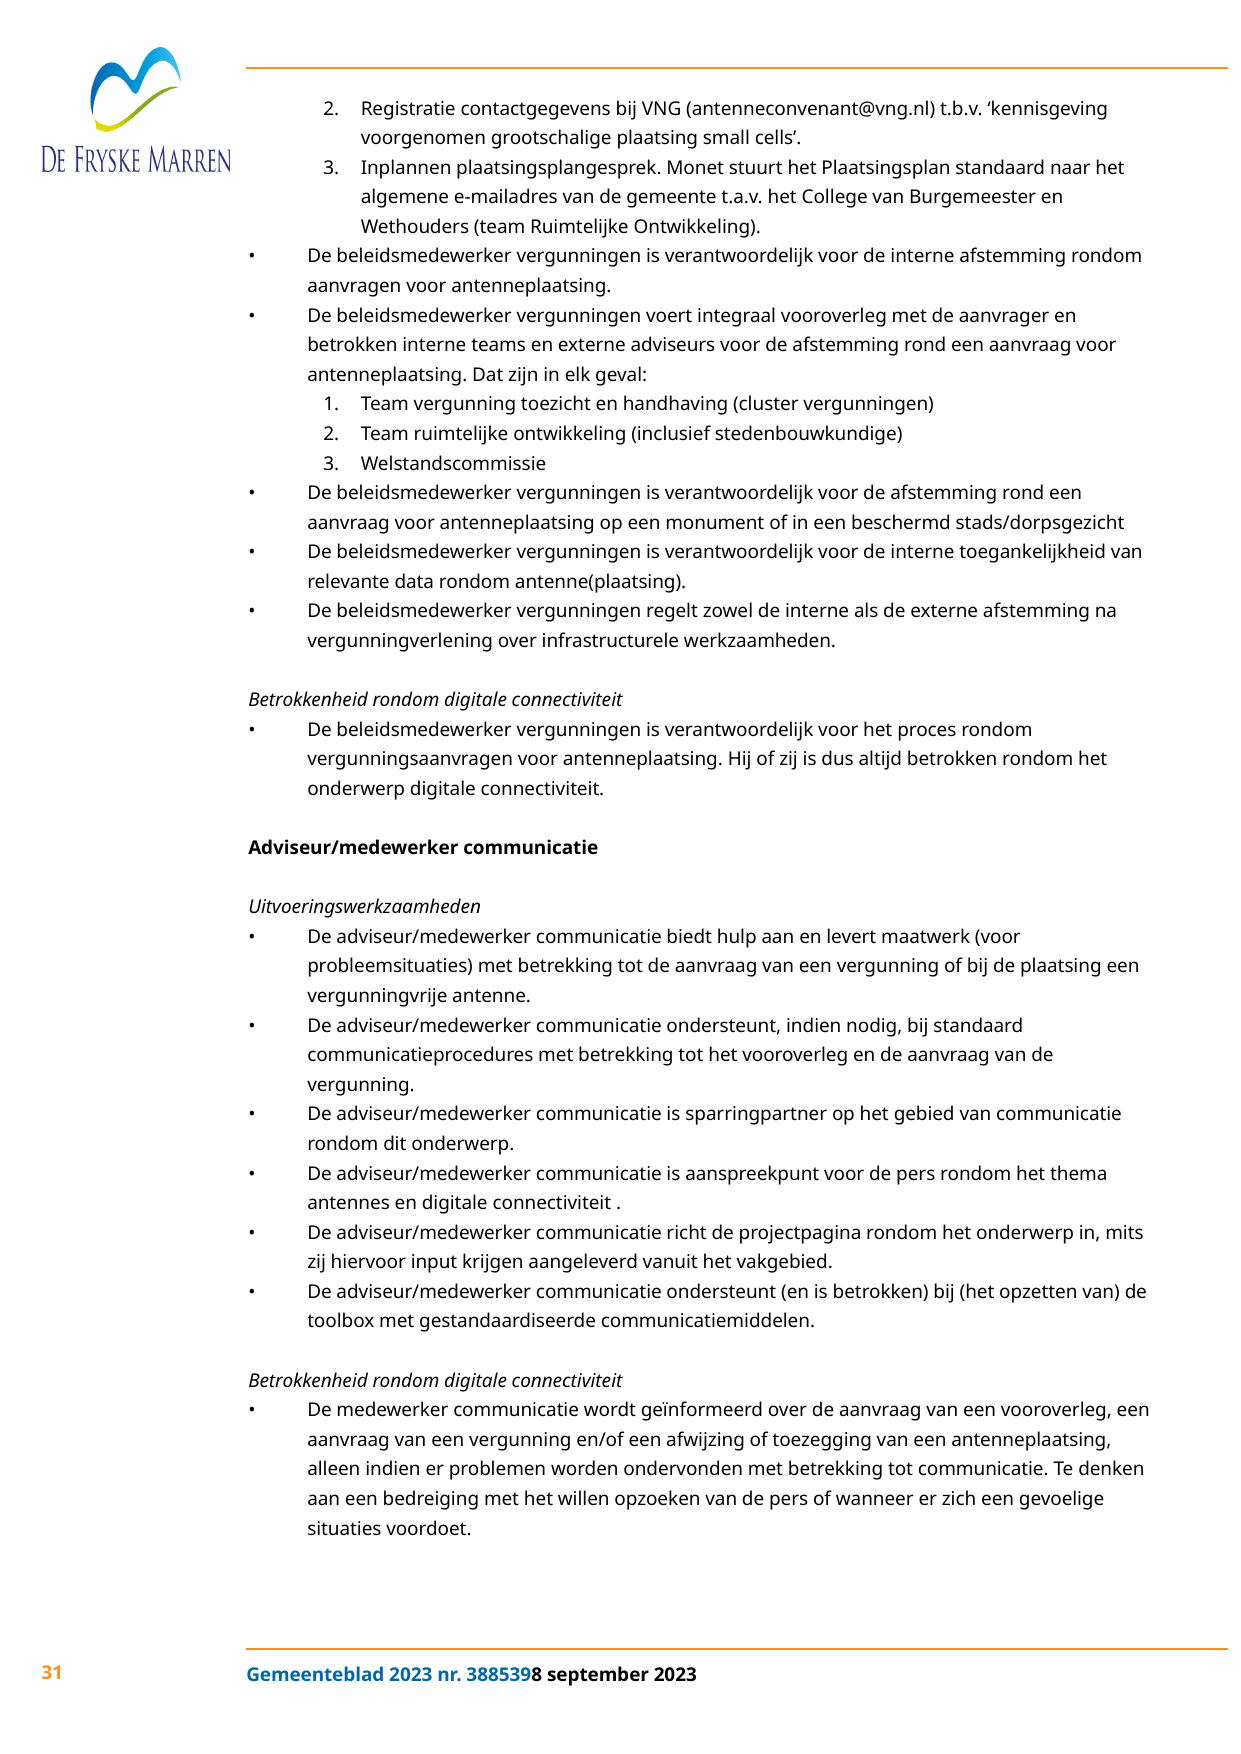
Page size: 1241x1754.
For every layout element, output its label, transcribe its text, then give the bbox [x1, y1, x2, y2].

text Adviseur/medewerker communicatie [248, 834, 1152, 860]
list De beleidsmedewerker vergunningen regelt zowel de interne als de externe afstemming na vergunningverlening over infrastructurele werkzaamheden. [248, 598, 1152, 653]
list Team vergunning toezicht en handhaving (cluster vergunningen) [323, 391, 1152, 416]
text Betrokkenheid rondom digitale connectiviteit [248, 686, 1152, 712]
list Welstandscommissie [323, 450, 1152, 476]
list De adviseur/medewerker communicatie is sparringpartner op het gebied van communicatie rondom dit onderwerp. [248, 1101, 1152, 1156]
list De beleidsmedewerker vergunningen is verantwoordelijk voor het proces rondom vergunningsaanvragen voor antenneplaatsing. Hij of zij is dus altijd betrokken rondom het onderwerp digitale connectiviteit. [248, 716, 1152, 801]
list De adviseur/medewerker communicatie is aanspreekpunt voor de pers rondom het thema antennes en digitale connectiviteit . [248, 1160, 1152, 1215]
text Uitvoeringswerkzaamheden [248, 893, 1152, 919]
text Betrokkenheid rondom digitale connectiviteit [248, 1367, 1152, 1393]
list De adviseur/medewerker communicatie ondersteunt, indien nodig, bij standaard communicatieprocedures met betrekking tot het vooroverleg en de aanvraag van de vergunning. [248, 1012, 1152, 1097]
list De medewerker communicatie wordt geïnformeerd over de aanvraag van een vooroverleg, een aanvraag van een vergunning en/of een afwijzing of toezegging van een antenneplaatsing, alleen indien er problemen worden ondervonden met betrekking tot communicatie. Te denken aan een bedreiging met het willen opzoeken van de pers of wanneer er zich een gevoelige situaties voordoet. [248, 1396, 1152, 1541]
list De adviseur/medewerker communicatie ondersteunt (en is betrokken) bij (het opzetten van) de toolbox met gestandaardiseerde communicatiemiddelen. [248, 1278, 1152, 1333]
list Team ruimtelijke ontwikkeling (inclusief stedenbouwkundige) [323, 420, 1152, 446]
list De adviseur/medewerker communicatie richt de projectpagina rondom het onderwerp in, mits zij hiervoor input krijgen aangeleverd vanuit het vakgebied. [248, 1219, 1152, 1274]
list De beleidsmedewerker vergunningen voert integraal vooroverleg met de aanvrager en betrokken interne teams en externe adviseurs voor de afstemming rond een aanvraag voor antenneplaatsing. Dat zijn in elk geval: [248, 302, 1152, 387]
list De beleidsmedewerker vergunningen is verantwoordelijk voor de interne toegankelijkheid van relevante data rondom antenne(plaatsing). [248, 538, 1152, 594]
list De beleidsmedewerker vergunningen is verantwoordelijk voor de interne afstemming rondom aanvragen voor antenneplaatsing. [248, 243, 1152, 298]
list Inplannen plaatsingsplangesprek. Monet stuurt het Plaatsingsplan standaard naar het algemene e-mailadres van de gemeente t.a.v. het College van Burgemeester en Wethouders (team Ruimtelijke Ontwikkeling). [323, 154, 1152, 239]
picture [41, 47, 231, 172]
list De beleidsmedewerker vergunningen is verantwoordelijk voor de afstemming rond een aanvraag voor antenneplaatsing op een monument of in een beschermd stads/dorpsgezicht [248, 479, 1152, 535]
list De adviseur/medewerker communicatie biedt hulp aan en levert maatwerk (voor probleemsituaties) met betrekking tot de aanvraag van een vergunning of bij de plaatsing een vergunningvrije antenne. [248, 923, 1152, 1008]
list Registratie contactgegevens bij VNG (antenneconvenant@vng.nl) t.b.v. ‘kennisgeving voorgenomen grootschalige plaatsing small cells’. [323, 95, 1152, 150]
